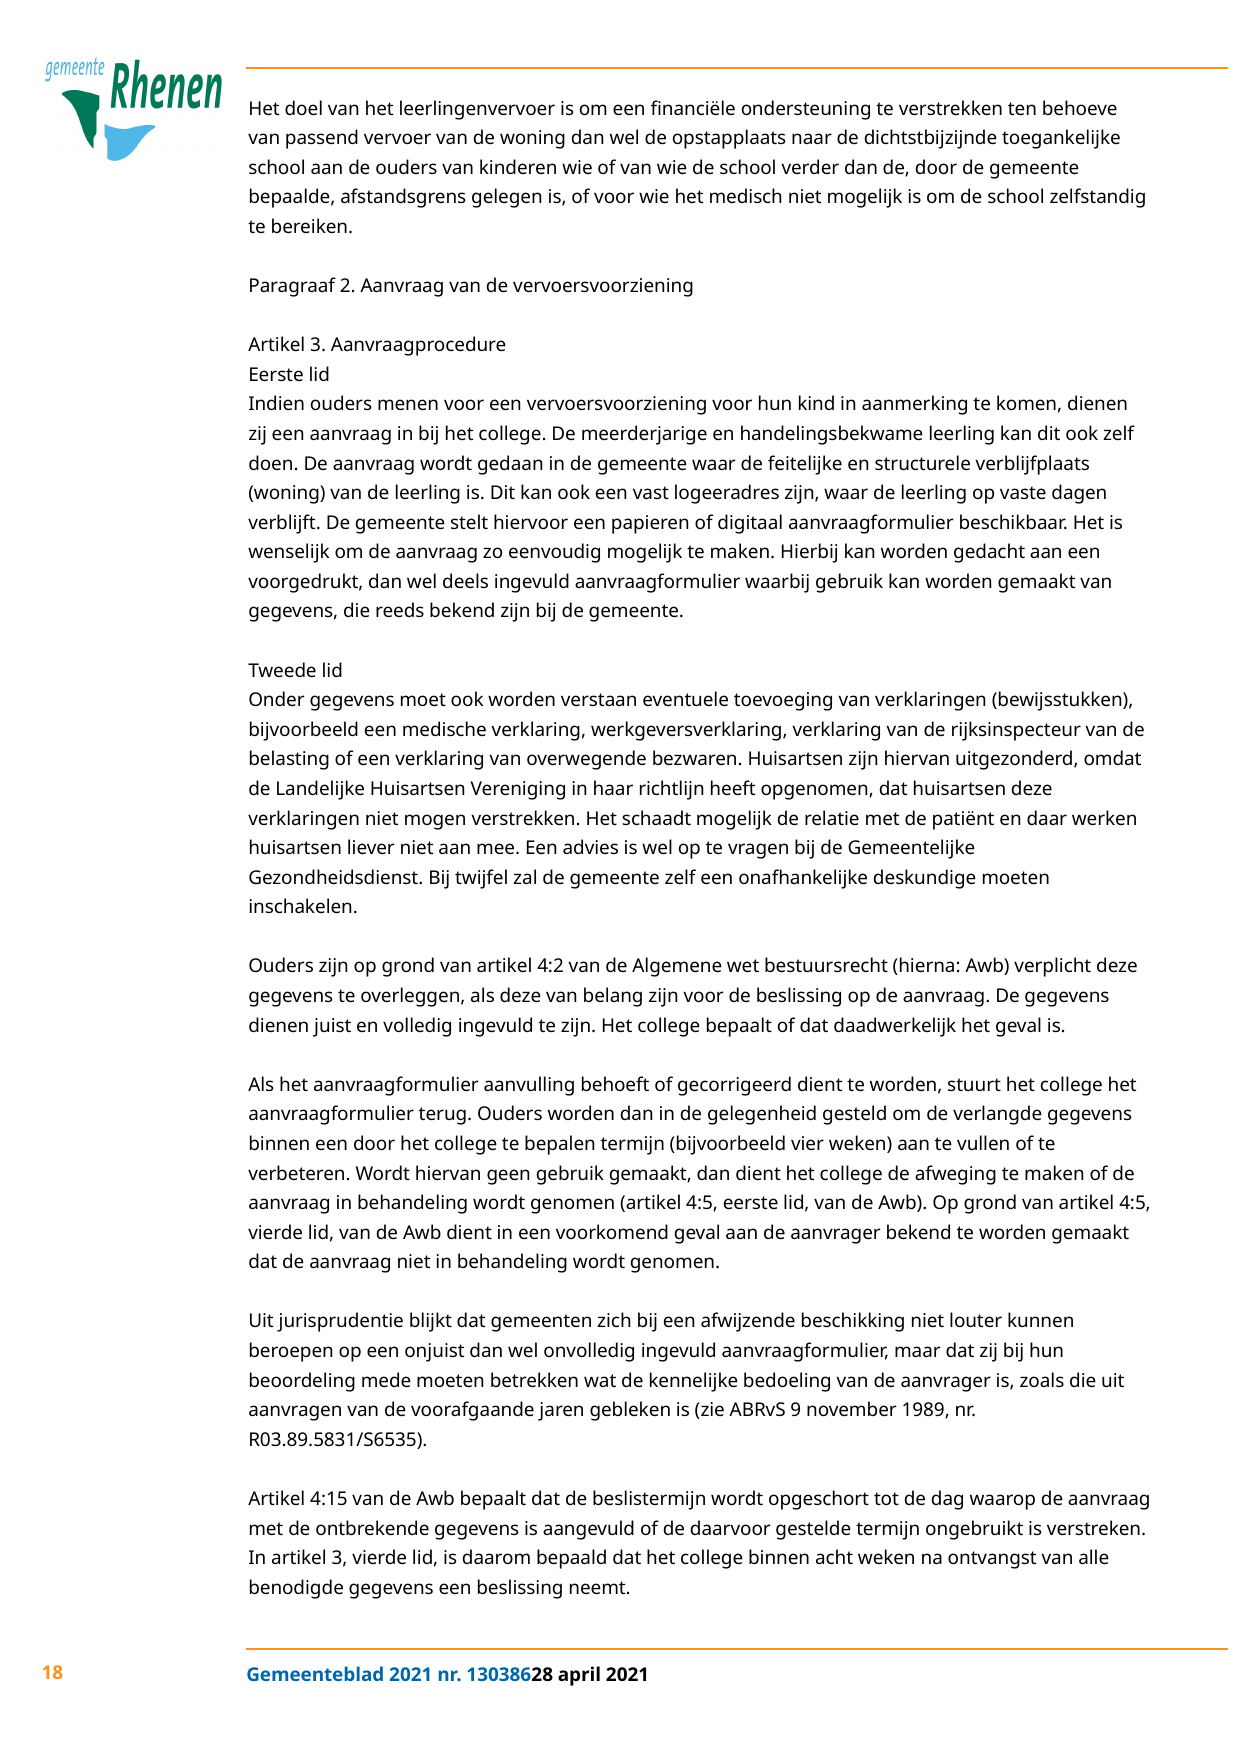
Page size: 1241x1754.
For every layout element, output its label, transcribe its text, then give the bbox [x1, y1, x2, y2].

text Indien ouders menen voor een vervoersvoorziening voor hun kind in aanmerking te komen, dienen zij een aanvraag in bij het college. De meerderjarige en handelingsbekwame leerling kan dit ook zelf doen. De aanvraag wordt gedaan in de gemeente waar de feitelijke en structurele verblijfplaats (woning) van de leerling is. Dit kan ook een vast logeeradres zijn, waar de leerling op vaste dagen verblijft. De gemeente stelt hiervoor een papieren of digitaal aanvraagformulier beschikbaar. Het is wenselijk om de aanvraag zo eenvoudig mogelijk te maken. Hierbij kan worden gedacht aan een voorgedrukt, dan wel deels ingevuld aanvraagformulier waarbij gebruik kan worden gemaakt van gegevens, die reeds bekend zijn bij de gemeente. [248, 391, 1152, 623]
text Uit jurisprudentie blijkt dat gemeenten zich bij een afwijzende beschikking niet louter kunnen beroepen op een onjuist dan wel onvolledig ingevuld aanvraagformulier, maar dat zij bij hun beoordeling mede moeten betrekken wat de kennelijke bedoeling van de aanvrager is, zoals die uit aanvragen van de voorafgaande jaren gebleken is (zie ABRvS 9 november 1989, nr. R03.89.5831/S6535). [248, 1308, 1152, 1452]
text Eerste lid [248, 361, 1152, 387]
text Ouders zijn op grond van artikel 4:2 van de Algemene wet bestuursrecht (hierna: Awb) verplicht deze gegevens te overleggen, als deze van belang zijn voor de beslissing op de aanvraag. De gegevens dienen juist en volledig ingevuld te zijn. Het college bepaalt of dat daadwerkelijk het geval is. [248, 953, 1152, 1038]
text Artikel 3. Aanvraagprocedure [248, 331, 1152, 357]
text Tweede lid [248, 657, 1152, 683]
text Paragraaf 2. Aanvraag van de vervoersvoorziening [248, 272, 1152, 298]
text Onder gegevens moet ook worden verstaan eventuele toevoeging van verklaringen (bewijsstukken), bijvoorbeeld een medische verklaring, werkgeversverklaring, verklaring van de rijksinspecteur van de belasting of een verklaring van overwegende bezwaren. Huisartsen zijn hiervan uitgezonderd, omdat de Landelijke Huisartsen Vereniging in haar richtlijn heeft opgenomen, dat huisartsen deze verklaringen niet mogen verstrekken. Het schaadt mogelijk de relatie met de patiënt en daar werken huisartsen liever niet aan mee. Een advies is wel op te vragen bij de Gemeentelijke Gezondheidsdienst. Bij twijfel zal de gemeente zelf een onafhankelijke deskundige moeten inschakelen. [248, 686, 1152, 919]
text Als het aanvraagformulier aanvulling behoeft of gecorrigeerd dient te worden, stuurt het college het aanvraagformulier terug. Ouders worden dan in de gelegenheid gesteld om de verlangde gegevens binnen een door het college te bepalen termijn (bijvoorbeeld vier weken) aan te vullen of te verbeteren. Wordt hiervan geen gebruik gemaakt, dan dient het college de afweging te maken of de aanvraag in behandeling wordt genomen (artikel 4:5, eerste lid, van de Awb). Op grond van artikel 4:5, vierde lid, van de Awb dient in een voorkomend geval aan de aanvrager bekend te worden gemaakt dat de aanvraag niet in behandeling wordt genomen. [248, 1071, 1152, 1274]
picture [41, 47, 231, 172]
text Het doel van het leerlingenvervoer is om een financiële ondersteuning te verstrekken ten behoeve van passend vervoer van de woning dan wel de opstapplaats naar de dichtstbijzijnde toegankelijke school aan de ouders van kinderen wie of van wie de school verder dan de, door de gemeente bepaalde, afstandsgrens gelegen is, of voor wie het medisch niet mogelijk is om de school zelfstandig te bereiken. [248, 95, 1152, 239]
text Artikel 4:15 van de Awb bepaalt dat de beslistermijn wordt opgeschort tot de dag waarop de aanvraag met de ontbrekende gegevens is aangevuld of de daarvoor gestelde termijn ongebruikt is verstreken. In artikel 3, vierde lid, is daarom bepaald dat het college binnen acht weken na ontvangst van alle benodigde gegevens een beslissing neemt. [248, 1485, 1152, 1600]
